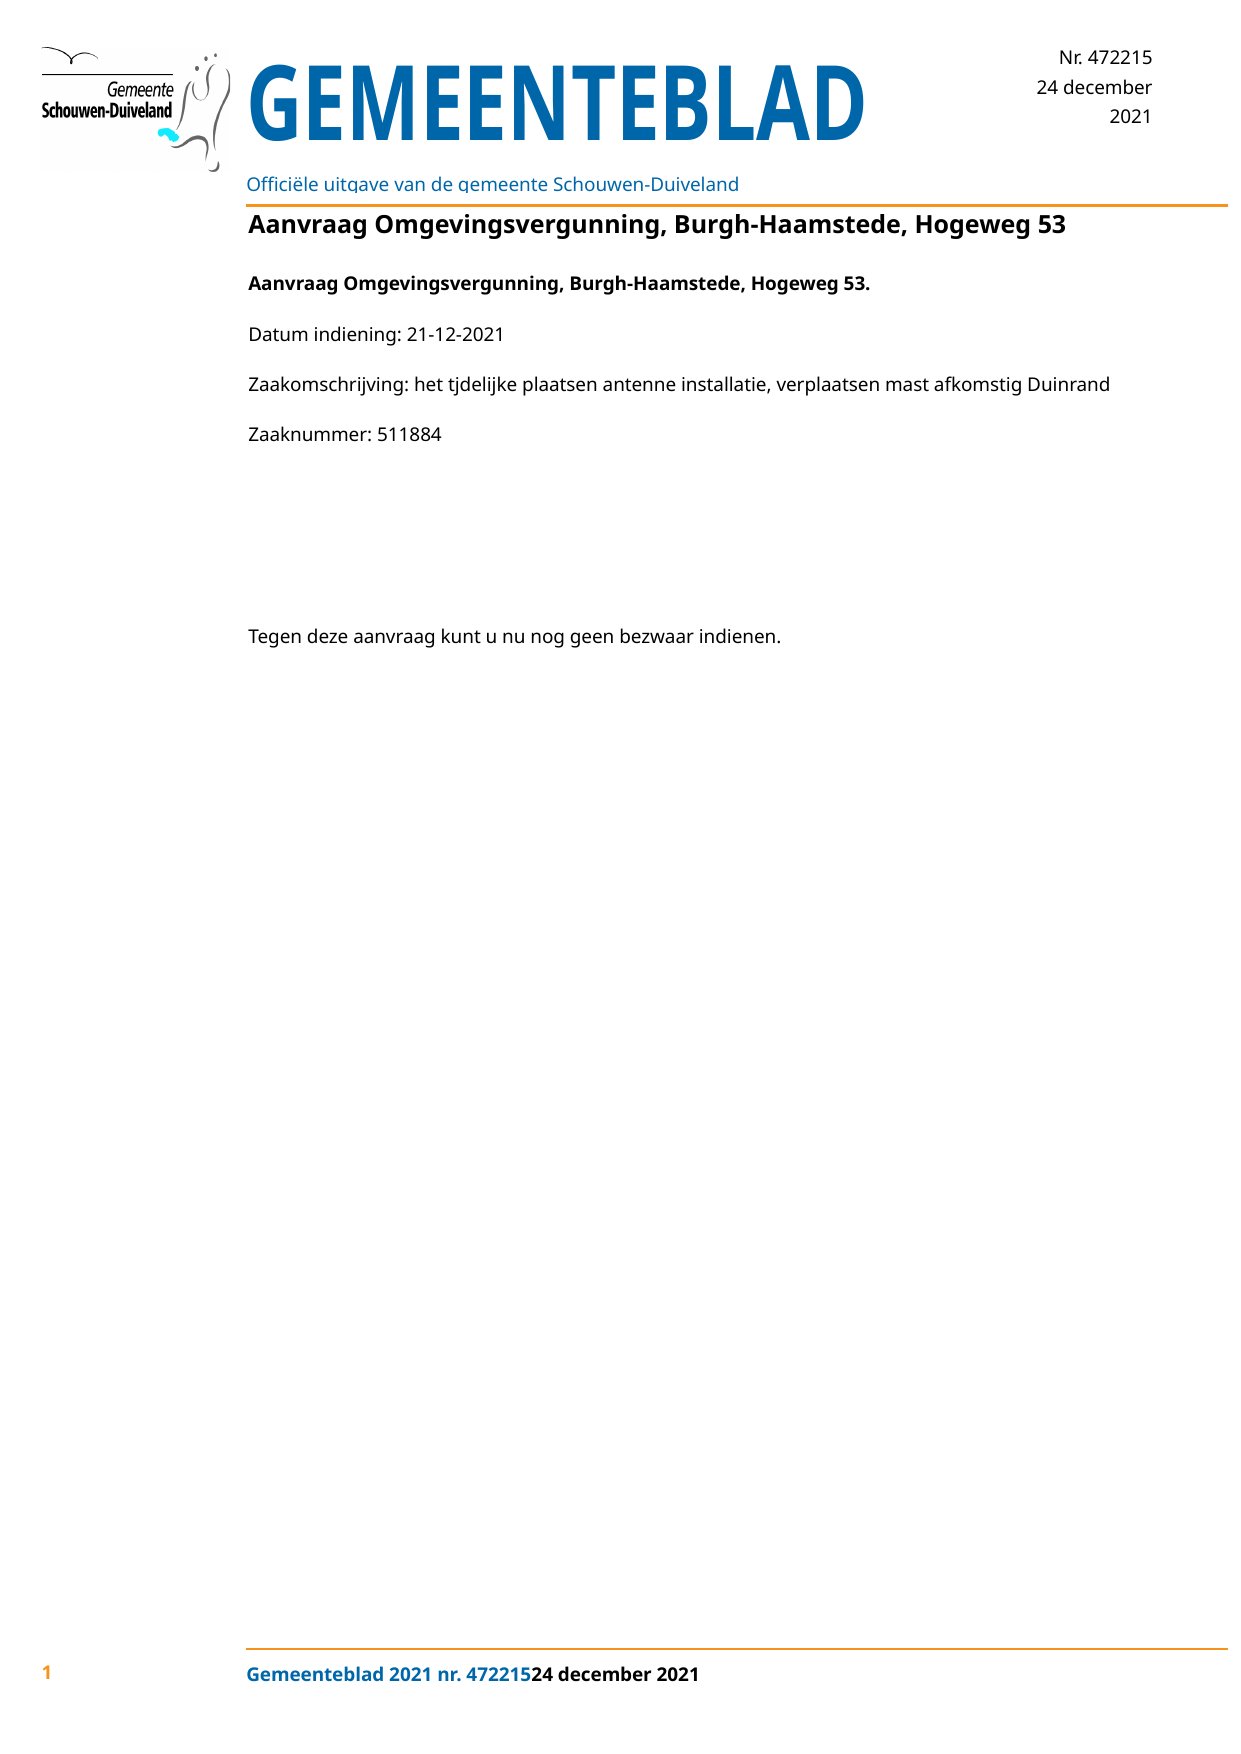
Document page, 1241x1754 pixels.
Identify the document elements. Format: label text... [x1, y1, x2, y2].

text Tegen deze aanvraag kunt u nu nog geen bezwaar indienen. [248, 623, 1152, 649]
text Aanvraag Omgevingsvergunning, Burgh-Haamstede, Hogeweg 53. [248, 270, 1152, 296]
text Datum indiening: 21-12-2021 [248, 321, 1152, 346]
text Aanvraag Omgevingsvergunning, Burgh-Haamstede, Hogeweg 53 [248, 207, 1152, 241]
text Zaaknummer: 511884 [248, 422, 1152, 447]
picture [41, 47, 231, 172]
text Zaakomschrijving: het tjdelijke plaatsen antenne installatie, verplaatsen mast afkomstig Duinrand [248, 371, 1152, 397]
